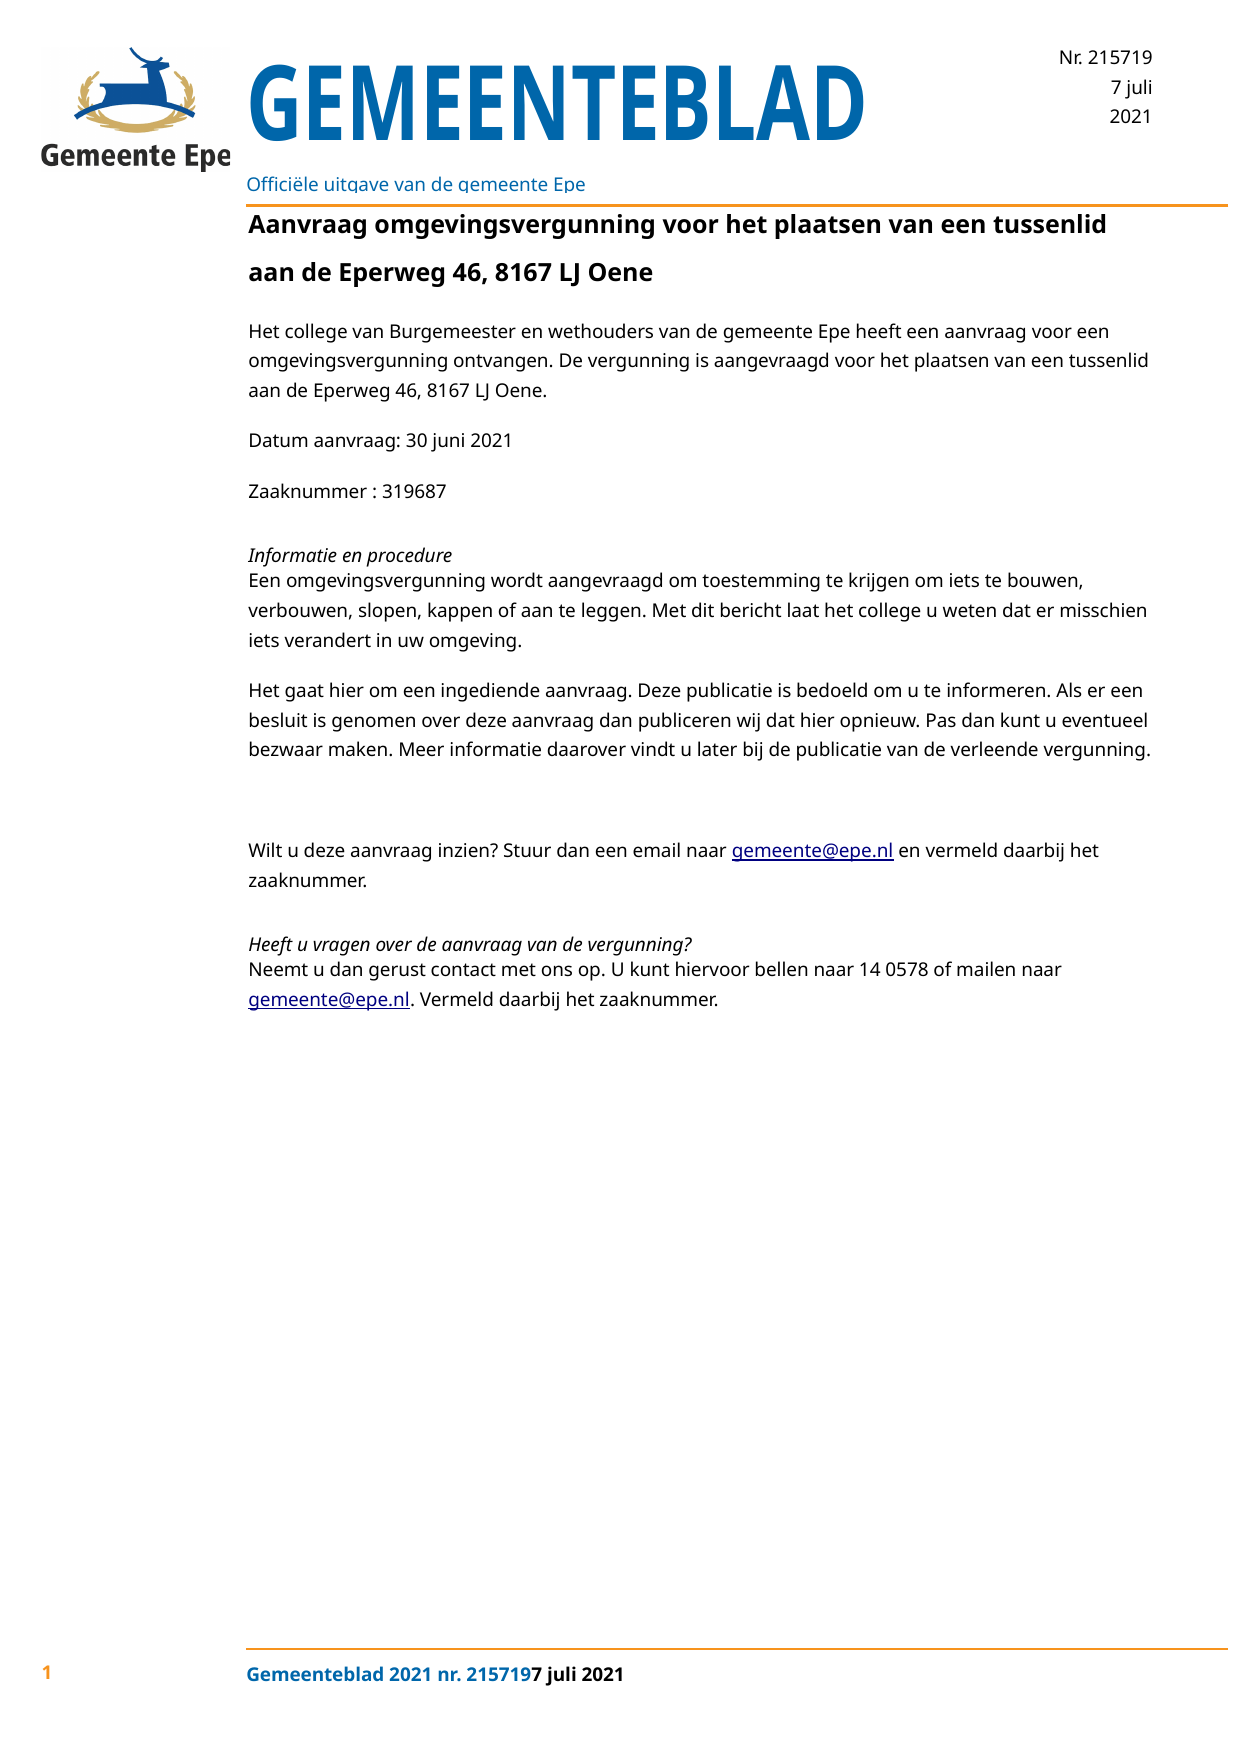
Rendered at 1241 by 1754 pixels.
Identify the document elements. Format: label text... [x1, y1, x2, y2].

text Een omgevingsvergunning wordt aangevraagd om toestemming te krijgen om iets te bouwen, verbouwen, slopen, kappen of aan te leggen. Met dit bericht laat het college u weten dat er misschien iets verandert in uw omgeving. [248, 568, 1152, 652]
text Aanvraag omgevingsvergunning voor het plaatsen van een tussenlid aan de Eperweg 46, 8167 LJ Oene [248, 207, 1152, 288]
text Datum aanvraag: 30 juni 2021 [248, 427, 1152, 453]
text Het college van Burgemeester en wethouders van de gemeente Epe heeft een aanvraag voor een omgevingsvergunning ontvangen. De vergunning is aangevraagd voor het plaatsen van een tussenlid aan de Eperweg 46, 8167 LJ Oene. [248, 318, 1152, 403]
text Zaaknummer : 319687 [248, 478, 1152, 504]
text Informatie en procedure [248, 542, 1152, 568]
text Heeft u vragen over de aanvraag van de vergunning? [248, 931, 1152, 956]
text Het gaat hier om een ingediende aanvraag. Deze publicatie is bedoeld om u te informeren. Als er een besluit is genomen over deze aanvraag dan publiceren wij dat hier opnieuw. Pas dan kunt u eventueel bezwaar maken. Meer informatie daarover vindt u later bij de publicatie van de verleende vergunning. [248, 677, 1152, 762]
text Wilt u deze aanvraag inzien? Stuur dan een email naar gemeente@epe.nl en vermeld daarbij het zaaknummer. [248, 837, 1152, 892]
picture [41, 47, 231, 172]
text Neemt u dan gerust contact met ons op. U kunt hiervoor bellen naar 14 0578 of mailen naar gemeente@epe.nl. Vermeld daarbij het zaaknummer. [248, 956, 1152, 1012]
